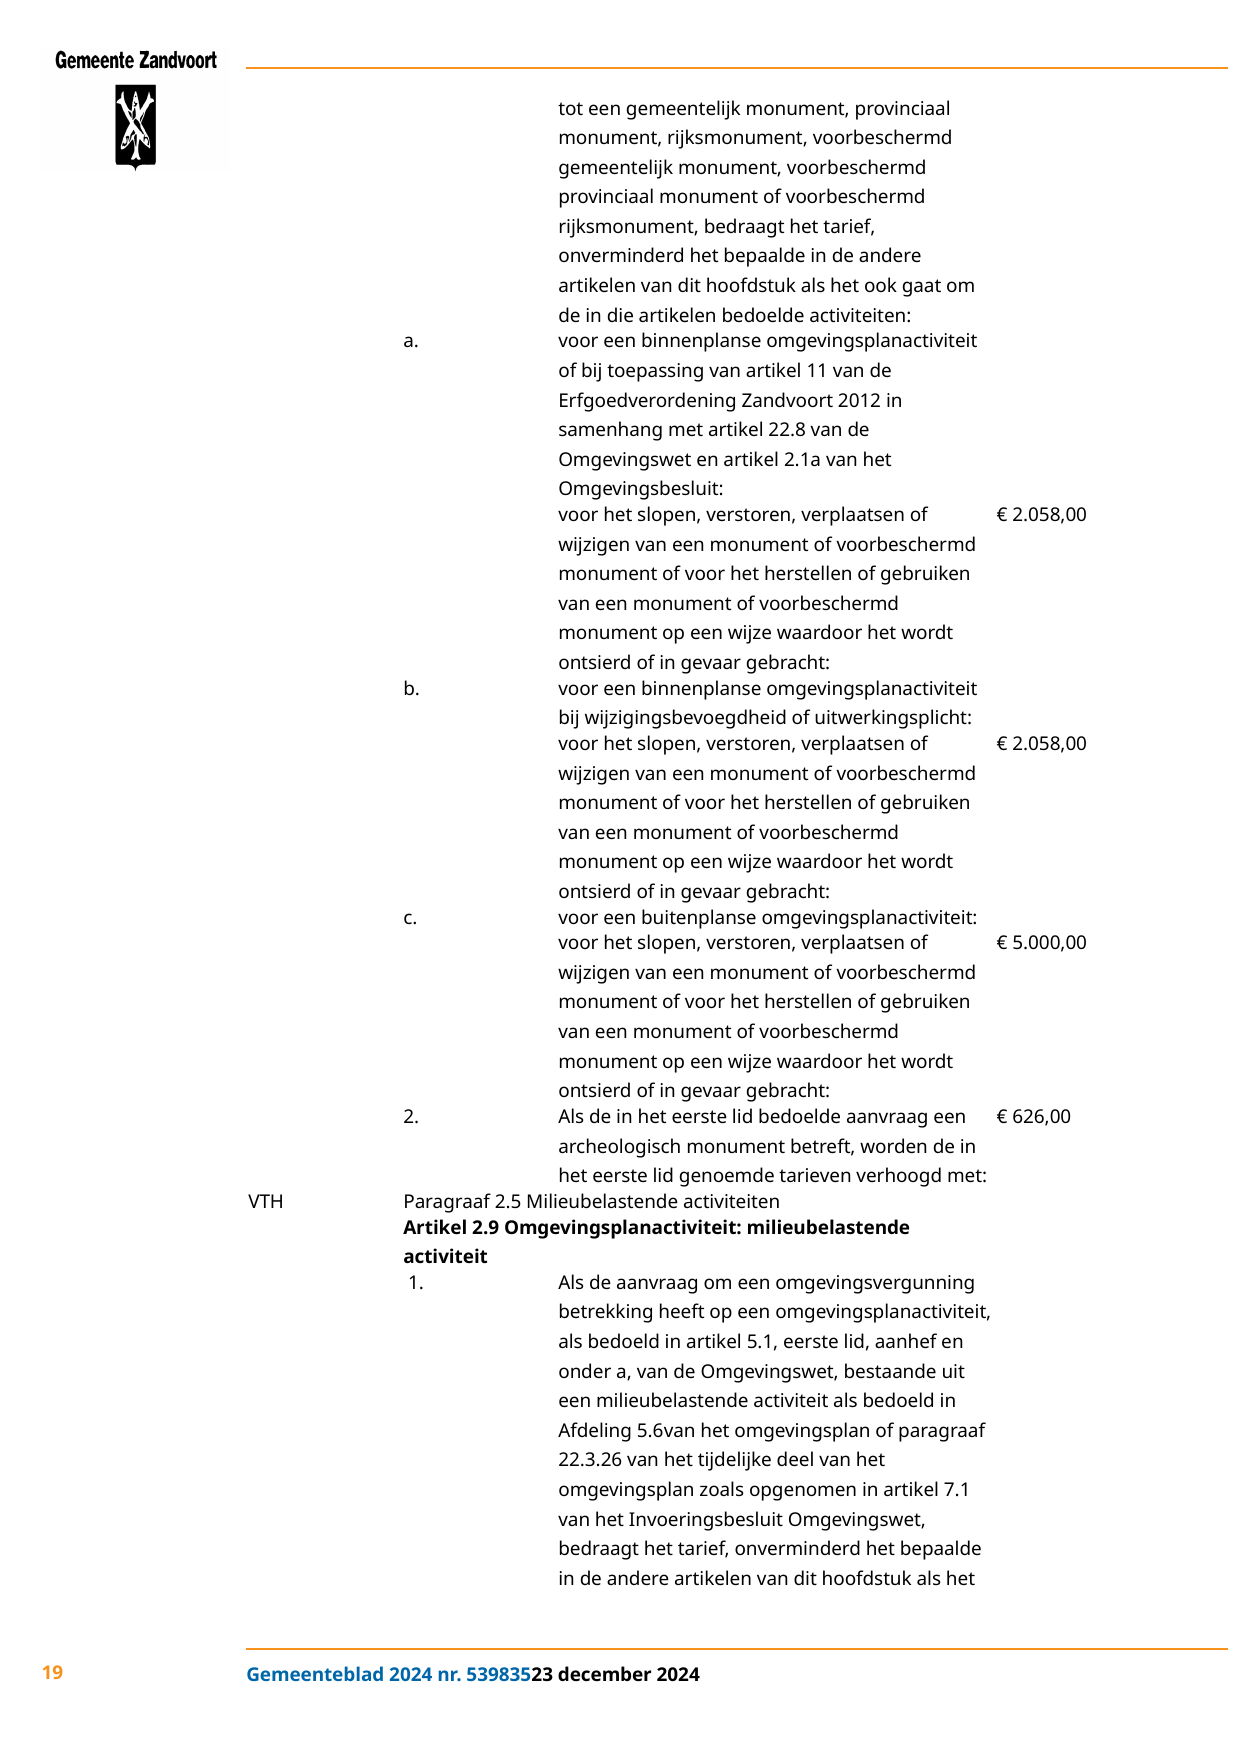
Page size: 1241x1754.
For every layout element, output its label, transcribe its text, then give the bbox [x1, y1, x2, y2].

table_cell voor het slopen, verstoren, verplaatsen of wijzigen van een monument of voorbeschermd monument of voor het herstellen of gebruiken van een monument of voorbeschermd monument op een wijze waardoor het wordt ontsierd of in gevaar gebracht: [558, 501, 996, 675]
table_cell [248, 1269, 403, 1591]
table_cell [996, 1188, 1152, 1214]
table_cell [996, 328, 1152, 501]
table_cell € 2.058,00 [996, 501, 1152, 675]
table_cell Paragraaf 2.5 Milieubelastende activiteiten [403, 1188, 996, 1214]
table_cell Artikel 2.9 Omgevingsplanactiviteit: milieubelastende activiteit [403, 1214, 996, 1269]
table_cell [996, 1214, 1152, 1269]
table_cell [403, 930, 558, 1103]
table_cell 1. [403, 1269, 558, 1591]
table_cell Als de in het eerste lid bedoelde aanvraag een archeologisch monument betreft, worden de in het eerste lid genoemde tarieven verhoogd met: [558, 1103, 996, 1188]
table_cell € 5.000,00 [996, 930, 1152, 1103]
table_cell voor het slopen, verstoren, verplaatsen of wijzigen van een monument of voorbeschermd monument of voor het herstellen of gebruiken van een monument of voorbeschermd monument op een wijze waardoor het wordt ontsierd of in gevaar gebracht: [558, 930, 996, 1103]
table_cell € 626,00 [996, 1103, 1152, 1188]
table_cell [248, 501, 403, 675]
table_cell c. [403, 904, 558, 929]
table_cell voor een binnenplanse omgevingsplanactiviteit bij wijzigingsbevoegdheid of uitwerkingsplicht: [558, 675, 996, 730]
table_cell [248, 95, 403, 328]
table_cell b. [403, 675, 558, 730]
table_cell [403, 501, 558, 675]
table_cell [248, 675, 403, 730]
table_cell 2. [403, 1103, 558, 1188]
table_cell [403, 95, 558, 328]
table_cell [996, 675, 1152, 730]
table_cell [996, 95, 1152, 328]
table_cell Als de aanvraag om een omgevingsvergunning betrekking heeft op een omgevingsplanactiviteit, als bedoeld in artikel 5.1, eerste lid, aanhef en onder a, van de Omgevingswet, bestaande uit een milieubelastende activiteit als bedoeld in Afdeling 5.6van het omgevingsplan of paragraaf 22.3.26 van het tijdelijke deel van het omgevingsplan zoals opgenomen in artikel 7.1 van het Invoeringsbesluit Omgevingswet, bedraagt het tarief, onverminderd het bepaalde in de andere artikelen van dit hoofdstuk als het [558, 1269, 996, 1591]
table_cell [248, 730, 403, 904]
table_cell voor een binnenplanse omgevingsplanactiviteit of bij toepassing van artikel 11 van de Erfgoedverordening Zandvoort 2012 in samenhang met artikel 22.8 van de Omgevingswet en artikel 2.1a van het Omgevingsbesluit: [558, 328, 996, 501]
table_cell [248, 904, 403, 929]
table_cell [996, 904, 1152, 929]
table_cell VTH [248, 1188, 403, 1214]
table_cell a. [403, 328, 558, 501]
table_cell tot een gemeentelijk monument, provinciaal monument, rijksmonument, voorbeschermd gemeentelijk monument, voorbeschermd provinciaal monument of voorbeschermd rijksmonument, bedraagt het tarief, onverminderd het bepaalde in de andere artikelen van dit hoofdstuk als het ook gaat om de in die artikelen bedoelde activiteiten: [558, 95, 996, 328]
table_cell voor het slopen, verstoren, verplaatsen of wijzigen van een monument of voorbeschermd monument of voor het herstellen of gebruiken van een monument of voorbeschermd monument op een wijze waardoor het wordt ontsierd of in gevaar gebracht: [558, 730, 996, 904]
table_cell [996, 1269, 1152, 1591]
table_cell [403, 730, 558, 904]
table_cell [248, 328, 403, 501]
table_cell € 2.058,00 [996, 730, 1152, 904]
table_cell [248, 1103, 403, 1188]
table_cell voor een buitenplanse omgevingsplanactiviteit: [558, 904, 996, 929]
picture [41, 47, 231, 172]
table_cell [248, 930, 403, 1103]
table_cell [248, 1214, 403, 1269]
